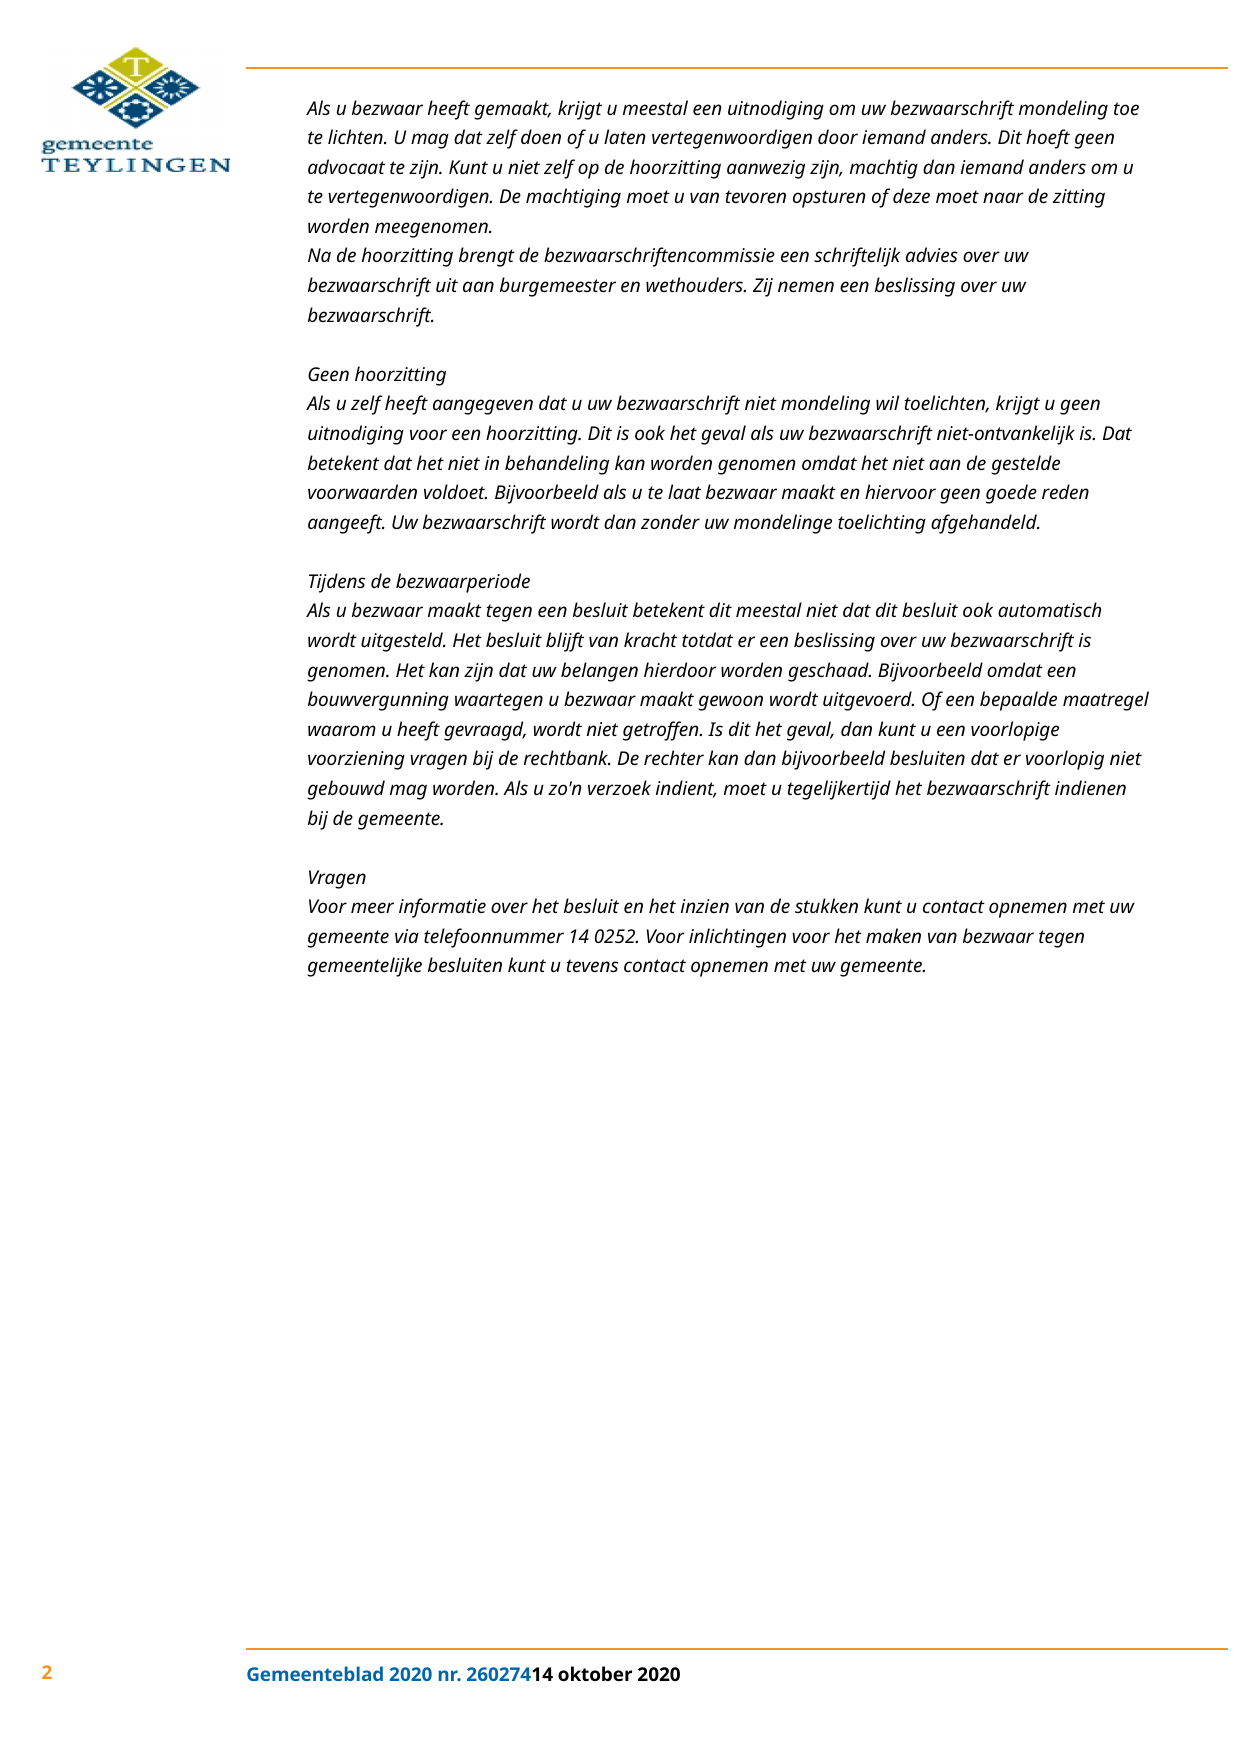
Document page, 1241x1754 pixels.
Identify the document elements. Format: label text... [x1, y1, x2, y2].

list Voor meer informatie over het besluit en het inzien van de stukken kunt u contact opnemen met uw gemeente via telefoonnummer 14 0252. Voor inlichtingen voor het maken van bezwaar tegen gemeentelijke besluiten kunt u tevens contact opnemen met uw gemeente. [248, 893, 1152, 978]
list Vragen [248, 864, 1152, 890]
list Tijdens de bezwaarperiode [248, 568, 1152, 594]
list Geen hoorzitting [248, 361, 1152, 387]
list Als u bezwaar maakt tegen een besluit betekent dit meestal niet dat dit besluit ook automatisch wordt uitgesteld. Het besluit blijft van kracht totdat er een beslissing over uw bezwaarschrift is genomen. Het kan zijn dat uw belangen hierdoor worden geschaad. Bijvoorbeeld omdat een bouwvergunning waartegen u bezwaar maakt gewoon wordt uitgevoerd. Of een bepaalde maatregel waarom u heeft gevraagd, wordt niet getroffen. Is dit het geval, dan kunt u een voorlopige voorziening vragen bij de rechtbank. De rechter kan dan bijvoorbeeld besluiten dat er voorlopig niet gebouwd mag worden. Als u zo'n verzoek indient, moet u tegelijkertijd het bezwaarschrift indienen bij de gemeente. [248, 598, 1152, 831]
list Als u zelf heeft aangegeven dat u uw bezwaarschrift niet mondeling wil toelichten, krijgt u geen uitnodiging voor een hoorzitting. Dit is ook het geval als uw bezwaarschrift niet-ontvankelijk is. Dat betekent dat het niet in behandeling kan worden genomen omdat het niet aan de gestelde voorwaarden voldoet. Bijvoorbeeld als u te laat bezwaar maakt en hiervoor geen goede reden aangeeft. Uw bezwaarschrift wordt dan zonder uw mondelinge toelichting afgehandeld. [248, 391, 1152, 535]
list Als u bezwaar heeft gemaakt, krijgt u meestal een uitnodiging om uw bezwaarschrift mondeling toe te lichten. U mag dat zelf doen of u laten vertegenwoordigen door iemand anders. Dit hoeft geen advocaat te zijn. Kunt u niet zelf op de hoorzitting aanwezig zijn, machtig dan iemand anders om u te vertegenwoordigen. De machtiging moet u van tevoren opsturen of deze moet naar de zitting worden meegenomen. [248, 95, 1152, 239]
picture [41, 47, 231, 172]
list Na de hoorzitting brengt de bezwaarschriftencommissie een schriftelijk advies over uw bezwaarschrift uit aan burgemeester en wethouders. Zij nemen een beslissing over uw bezwaarschrift. [248, 243, 1152, 328]
